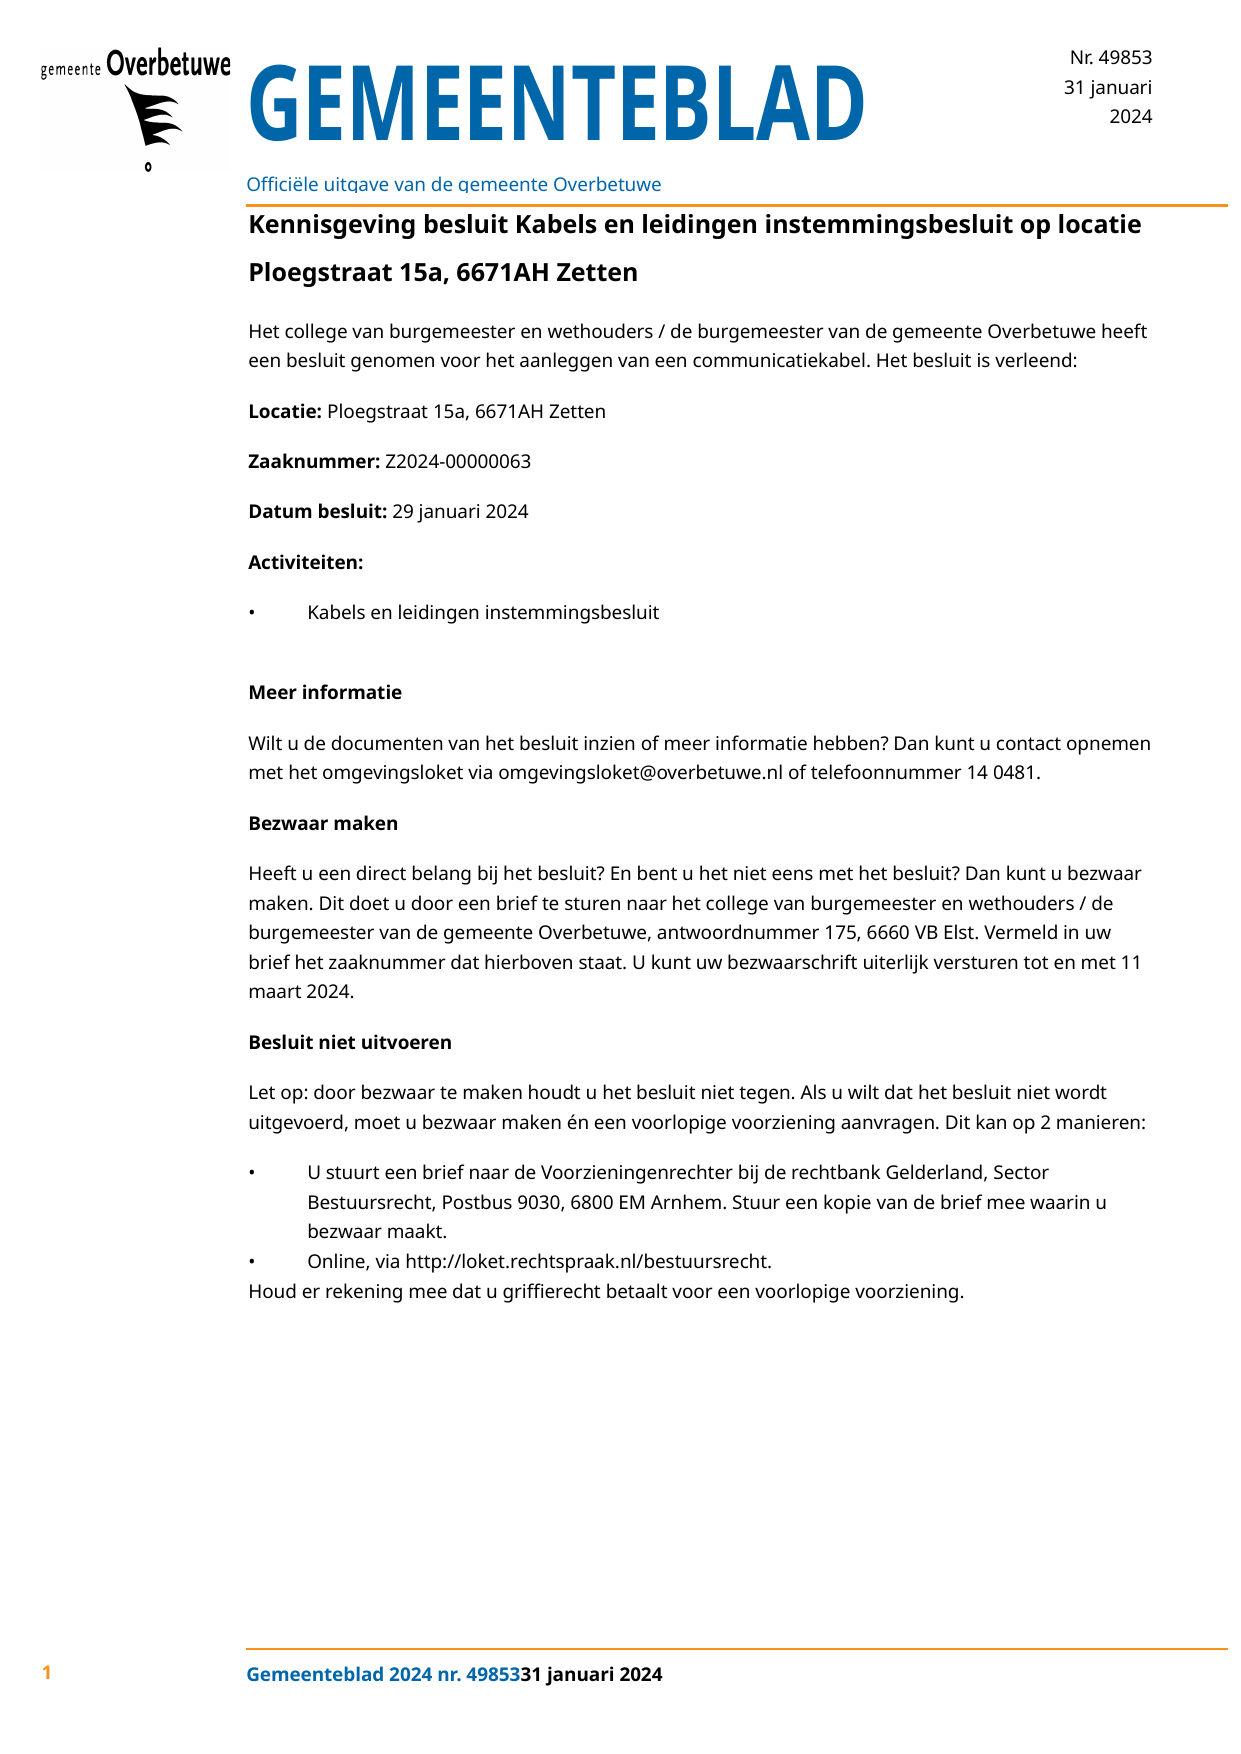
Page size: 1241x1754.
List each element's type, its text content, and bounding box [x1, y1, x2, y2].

list U stuurt een brief naar de Voorzieningenrechter bij de rechtbank Gelderland, Sector Bestuursrecht, Postbus 9030, 6800 EM Arnhem. Stuur een kopie van de brief mee waarin u bezwaar maakt. [248, 1159, 1152, 1244]
list Kabels en leidingen instemmingsbesluit [248, 599, 1152, 625]
text Meer informatie [248, 679, 1152, 705]
text Let op: door bezwaar te maken houdt u het besluit niet tegen. Als u wilt dat het besluit niet wordt uitgevoerd, moet u bezwaar maken én een voorlopige voorziening aanvragen. Dit kan op 2 manieren: [248, 1079, 1152, 1135]
text Houd er rekening mee dat u griffierecht betaalt voor een voorlopige voorziening. [248, 1278, 1152, 1304]
list Online, via http://loket.rechtspraak.nl/bestuursrecht. [248, 1248, 1152, 1274]
text Datum besluit: 29 januari 2024 [248, 499, 1152, 524]
text Wilt u de documenten van het besluit inzien of meer informatie hebben? Dan kunt u contact opnemen met het omgevingsloket via omgevingsloket@overbetuwe.nl of telefoonnummer 14 0481. [248, 730, 1152, 785]
picture [41, 47, 231, 172]
text Het college van burgemeester en wethouders / de burgemeester van de gemeente Overbetuwe heeft een besluit genomen voor het aanleggen van een communicatiekabel. Het besluit is verleend: [248, 318, 1152, 373]
text Kennisgeving besluit Kabels en leidingen instemmingsbesluit op locatie Ploegstraat 15a, 6671AH Zetten [248, 207, 1152, 288]
text Bezwaar maken [248, 810, 1152, 836]
text Zaaknummer: Z2024-00000063 [248, 448, 1152, 474]
text Locatie: Ploegstraat 15a, 6671AH Zetten [248, 398, 1152, 424]
text Activiteiten: [248, 549, 1152, 575]
text Besluit niet uitvoeren [248, 1029, 1152, 1055]
text Heeft u een direct belang bij het besluit? En bent u het niet eens met het besluit? Dan kunt u bezwaar maken. Dit doet u door een brief te sturen naar het college van burgemeester en wethouders / de burgemeester van de gemeente Overbetuwe, antwoordnummer 175, 6660 VB Elst. Vermeld in uw brief het zaaknummer dat hierboven staat. U kunt uw bezwaarschrift uiterlijk versturen tot en met 11 maart 2024. [248, 860, 1152, 1004]
